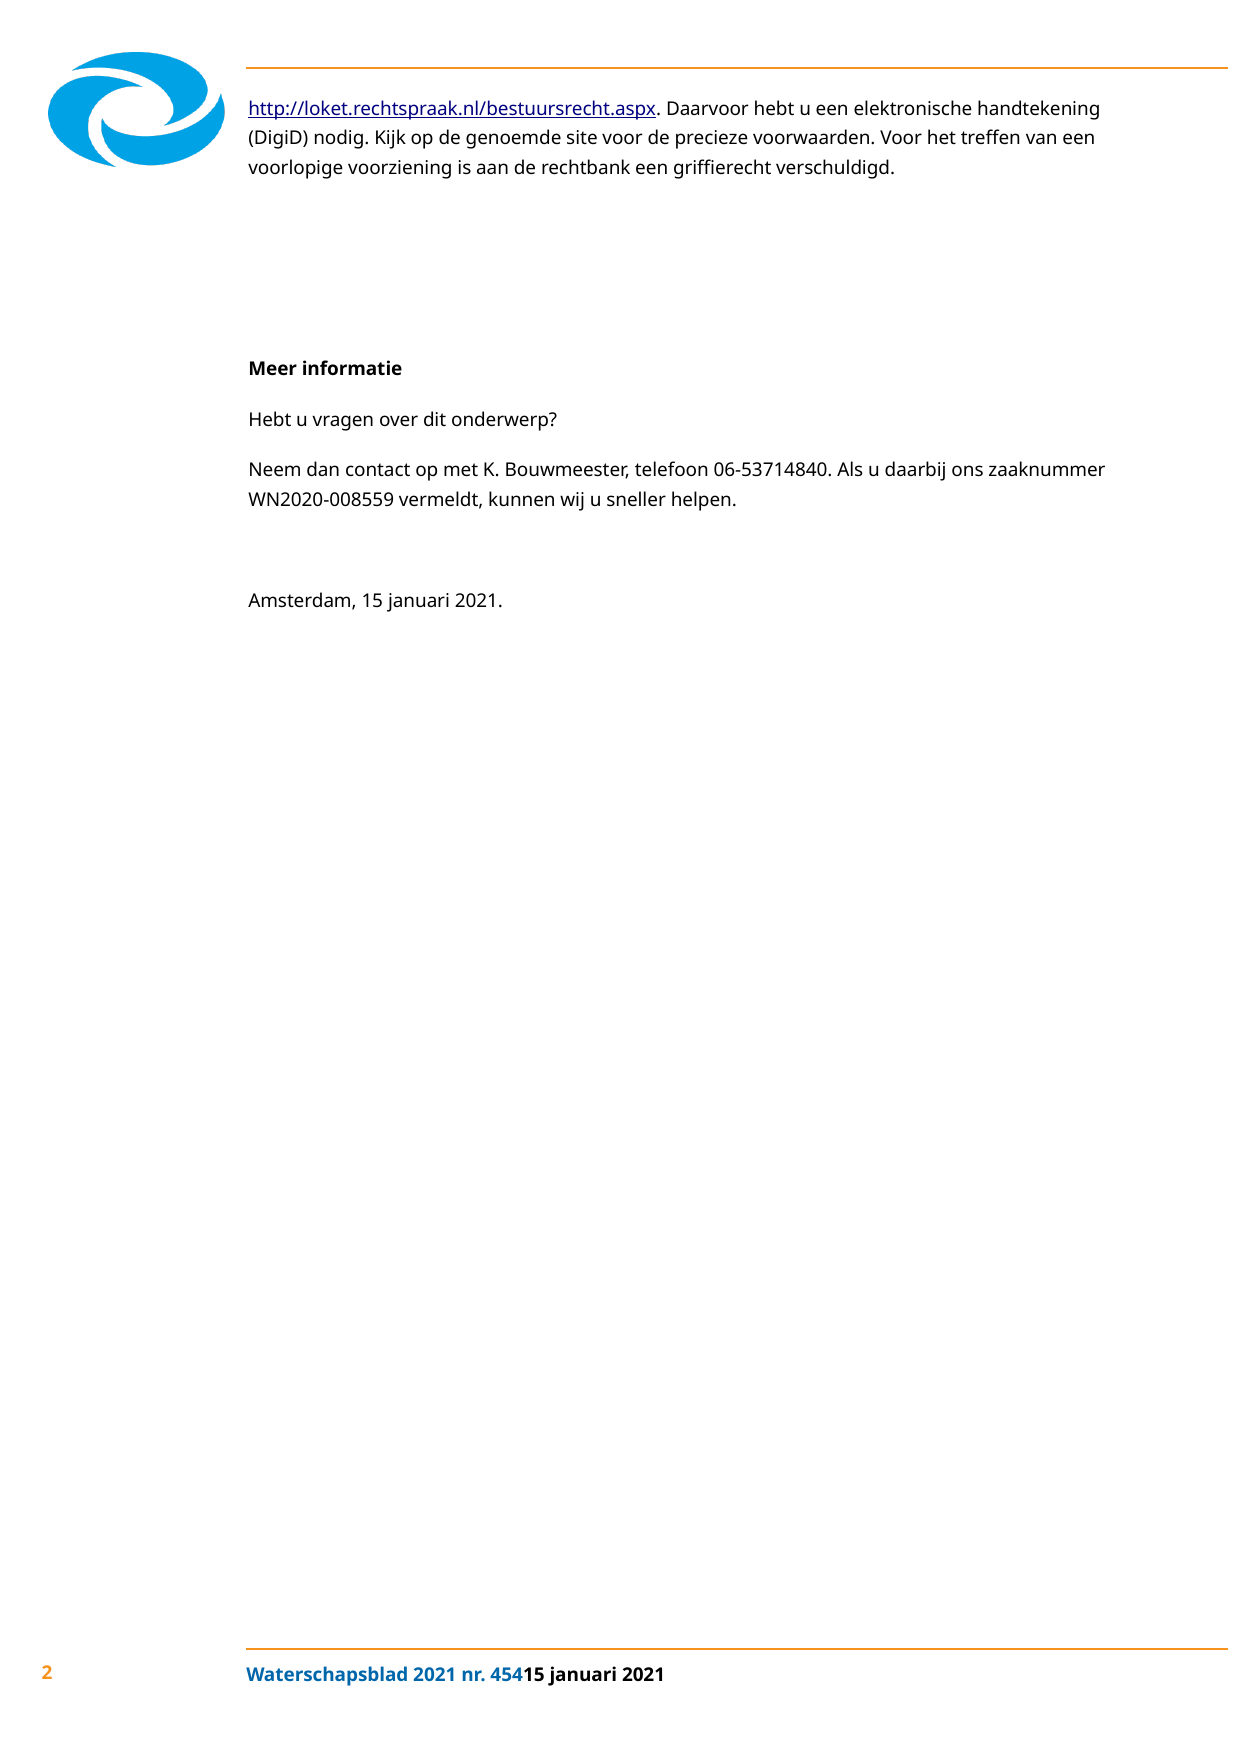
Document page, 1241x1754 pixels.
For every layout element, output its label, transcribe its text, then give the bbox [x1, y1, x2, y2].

text Amsterdam, 15 januari 2021. [248, 587, 1152, 613]
picture [41, 47, 231, 172]
text Meer informatie [248, 356, 1152, 381]
text http://loket.rechtspraak.nl/bestuursrecht.aspx. Daarvoor hebt u een elektronische handtekening (DigiD) nodig. Kijk op de genoemde site voor de precieze voorwaarden. Voor het treffen van een voorlopige voorziening is aan de rechtbank een griffierecht verschuldigd. [248, 95, 1152, 180]
text Neem dan contact op met K. Bouwmeester, telefoon 06-53714840. Als u daarbij ons zaaknummer WN2020-008559 vermeldt, kunnen wij u sneller helpen. [248, 456, 1152, 512]
text Hebt u vragen over dit onderwerp? [248, 406, 1152, 432]
